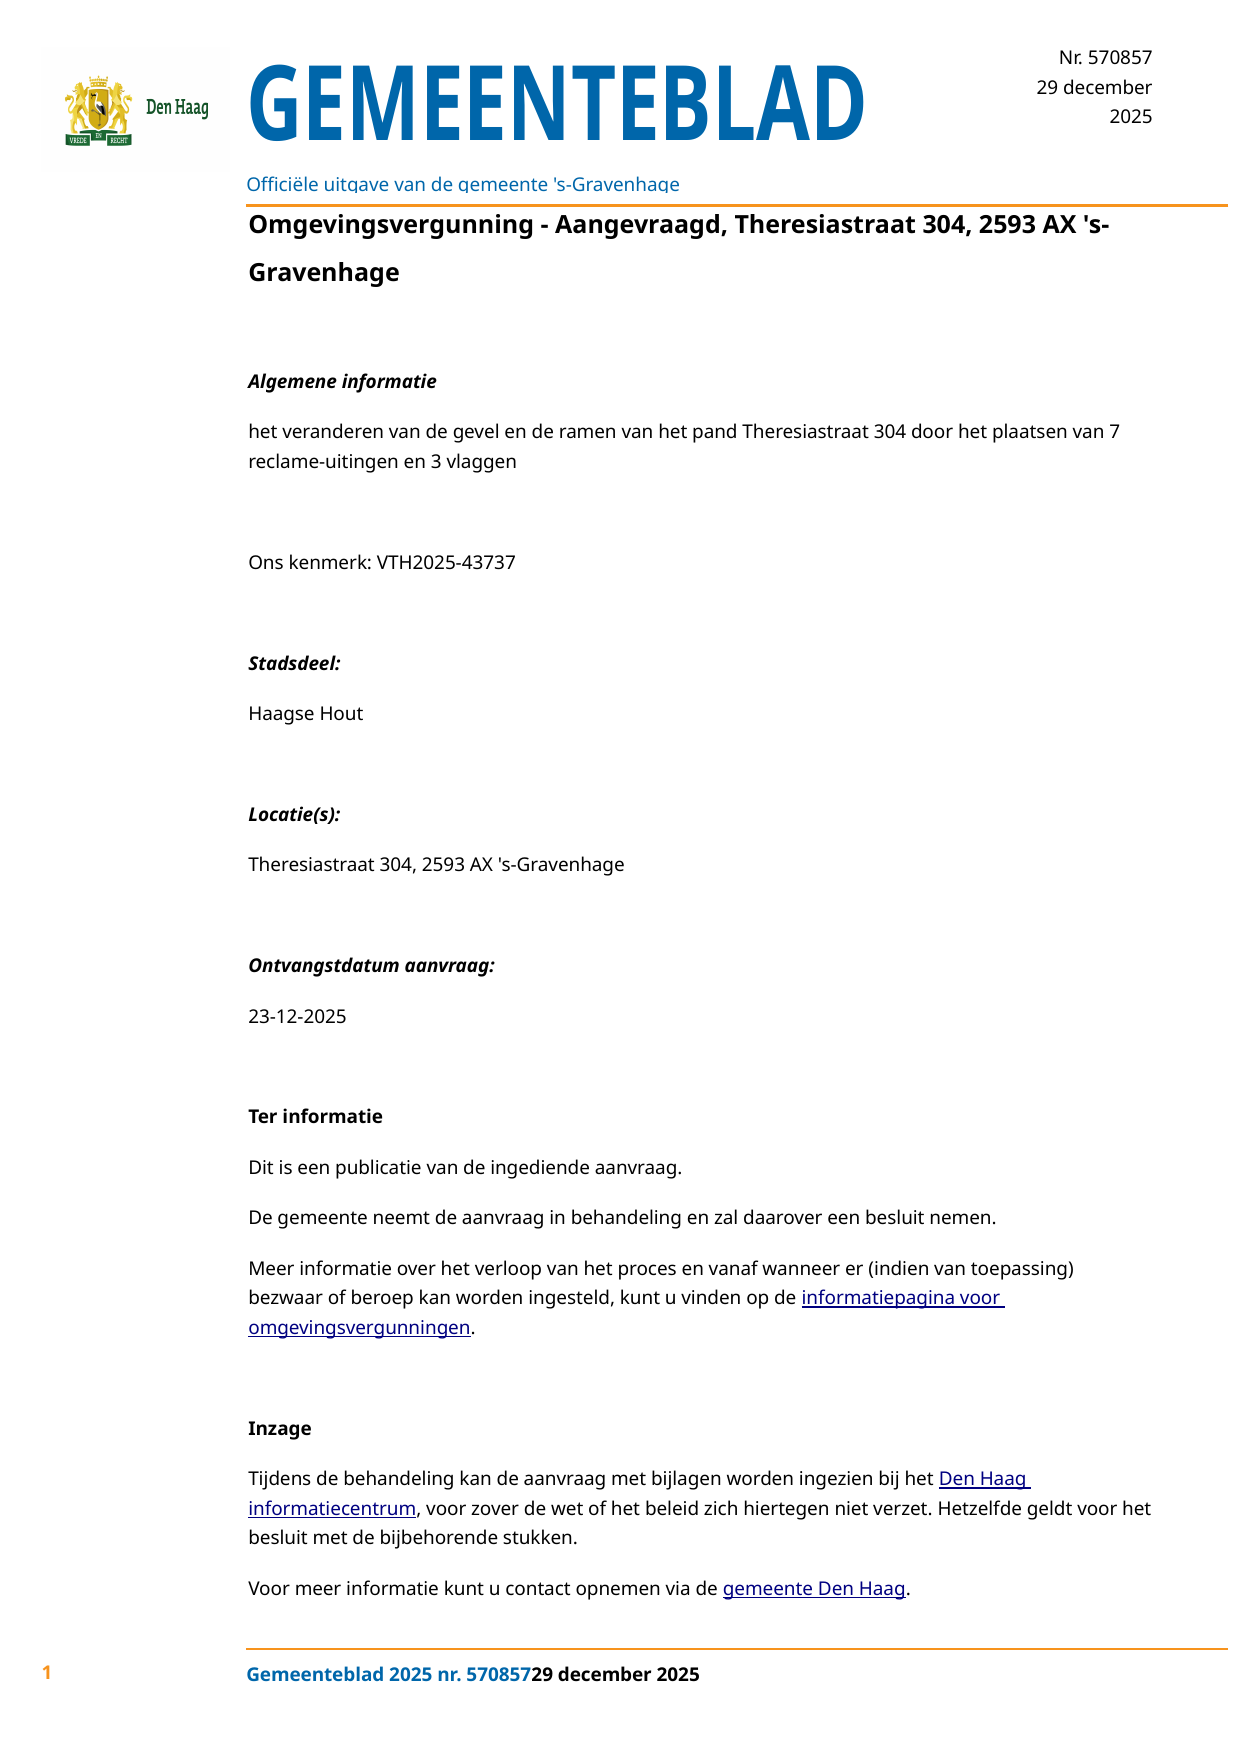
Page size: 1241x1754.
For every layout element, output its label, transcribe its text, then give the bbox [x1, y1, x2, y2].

text 23-12-2025 [248, 1003, 1152, 1029]
text Theresiastraat 304, 2593 AX 's-Gravenhage [248, 852, 1152, 877]
picture [41, 47, 231, 172]
text Meer informatie over het verloop van het proces en vanaf wanneer er (indien van toepassing) bezwaar of beroep kan worden ingesteld, kunt u vinden op de informatiepagina voor omgevingsvergunningen. [248, 1255, 1152, 1340]
text Locatie(s): [248, 801, 1152, 827]
text Algemene informatie [248, 368, 1152, 394]
text het veranderen van de gevel en de ramen van het pand Theresiastraat 304 door het plaatsen van 7 reclame-uitingen en 3 vlaggen [248, 419, 1152, 474]
text Inzage [248, 1415, 1152, 1441]
text De gemeente neemt de aanvraag in behandeling en zal daarover een besluit nemen. [248, 1204, 1152, 1230]
text Voor meer informatie kunt u contact opnemen via de gemeente Den Haag. [248, 1575, 1152, 1601]
text Ontvangstdatum aanvraag: [248, 952, 1152, 978]
text Ter informatie [248, 1104, 1152, 1129]
text Haagse Hout [248, 700, 1152, 726]
text Stadsdeel: [248, 650, 1152, 676]
text Dit is een publicatie van de ingediende aanvraag. [248, 1154, 1152, 1180]
text Ons kenmerk: VTH2025-43737 [248, 549, 1152, 575]
text Omgevingsvergunning - Aangevraagd, Theresiastraat 304, 2593 AX 's-Gravenhage [248, 207, 1152, 288]
text Tijdens de behandeling kan de aanvraag met bijlagen worden ingezien bij het Den Haag informatiecentrum, voor zover de wet of het beleid zich hiertegen niet verzet. Hetzelfde geldt voor het besluit met de bijbehorende stukken. [248, 1465, 1152, 1550]
